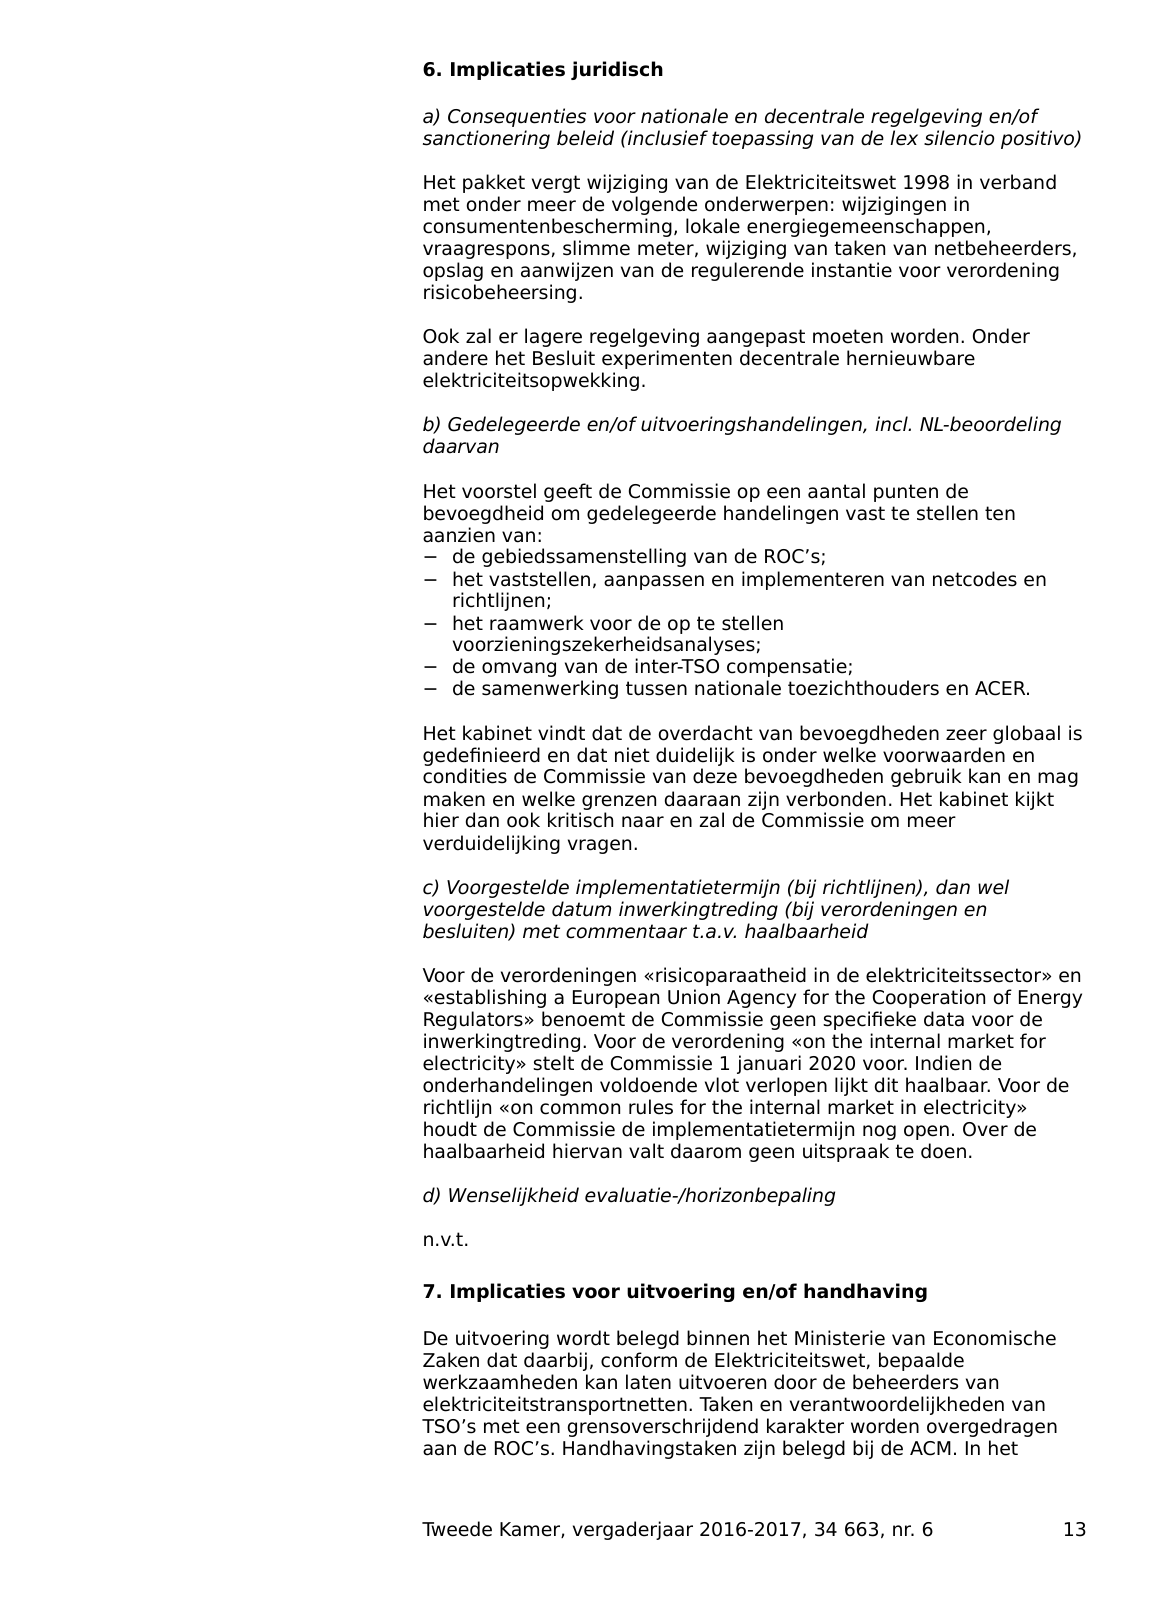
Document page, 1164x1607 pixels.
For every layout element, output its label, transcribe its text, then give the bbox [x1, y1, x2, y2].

subtitle b) Gedelegeerde en/of uitvoeringshandelingen, incl. NL-beoordeling daarvan [422, 414, 1087, 458]
text n.v.t. [422, 1229, 1087, 1251]
text Het voorstel geeft de Commissie op een aantal punten de bevoegdheid om gedelegeerde handelingen vast te stellen ten aanzien van: [422, 481, 1087, 546]
text − de gebiedssamenstelling van de ROC’s; [422, 546, 1087, 568]
subtitle 7. Implicaties voor uitvoering en/of handhaving [422, 1281, 1087, 1303]
text De uitvoering wordt belegd binnen het Ministerie van Economische Zaken dat daarbij, conform de Elektriciteitswet, bepaalde werkzaamheden kan laten uitvoeren door de beheerders van elektriciteitstransportnetten. Taken en verantwoordelijkheden van TSO’s met een grensoverschrijdend karakter worden overgedragen aan de ROC’s. Handhavingstaken zijn belegd bij de ACM. In het [422, 1328, 1087, 1460]
text Het pakket vergt wijziging van de Elektriciteitswet 1998 in verband met onder meer de volgende onderwerpen: wijzigingen in consumentenbescherming, lokale energiegemeenschappen, vraagrespons, slimme meter, wijziging van taken van netbeheerders, opslag en aanwijzen van de regulerende instantie voor verordening risicobeheersing. [422, 172, 1087, 304]
text Het kabinet vindt dat de overdacht van bevoegdheden zeer globaal is gedefinieerd en dat niet duidelijk is onder welke voorwaarden en condities de Commissie van deze bevoegdheden gebruik kan en mag maken en welke grenzen daaraan zijn verbonden. Het kabinet kijkt hier dan ook kritisch naar en zal de Commissie om meer verduidelijking vragen. [422, 722, 1087, 854]
subtitle 6. Implicaties juridisch [422, 59, 1087, 81]
text − de samenwerking tussen nationale toezichthouders en ACER. [422, 678, 1087, 700]
text − het vaststellen, aanpassen en implementeren van netcodes en richtlijnen; [422, 568, 1087, 612]
text − het raamwerk voor de op te stellen voorzieningszekerheidsanalyses; [422, 612, 1087, 656]
text Voor de verordeningen «risicoparaatheid in de elektriciteitssector» en «establishing a European Union Agency for the Cooperation of Energy Regulators» benoemt de Commissie geen specifieke data voor de inwerkingtreding. Voor de verordening «on the internal market for electricity» stelt de Commissie 1 januari 2020 voor. Indien de onderhandelingen voldoende vlot verlopen lijkt dit haalbaar. Voor de richtlijn «on common rules for the internal market in electricity» houdt de Commissie de implementatietermijn nog open. Over de haalbaarheid hiervan valt daarom geen uitspraak te doen. [422, 965, 1087, 1162]
text Ook zal er lagere regelgeving aangepast moeten worden. Onder andere het Besluit experimenten decentrale hernieuwbare elektriciteitsopwekking. [422, 326, 1087, 392]
subtitle a) Consequenties voor nationale en decentrale regelgeving en/of sanctionering beleid (inclusief toepassing van de lex silencio positivo) [422, 106, 1087, 150]
text − de omvang van de inter-TSO compensatie; [422, 656, 1087, 678]
subtitle c) Voorgestelde implementatietermijn (bij richtlijnen), dan wel voorgestelde datum inwerkingtreding (bij verordeningen en besluiten) met commentaar t.a.v. haalbaarheid [422, 877, 1087, 942]
subtitle d) Wenselijkheid evaluatie-/horizonbepaling [422, 1185, 1087, 1207]
